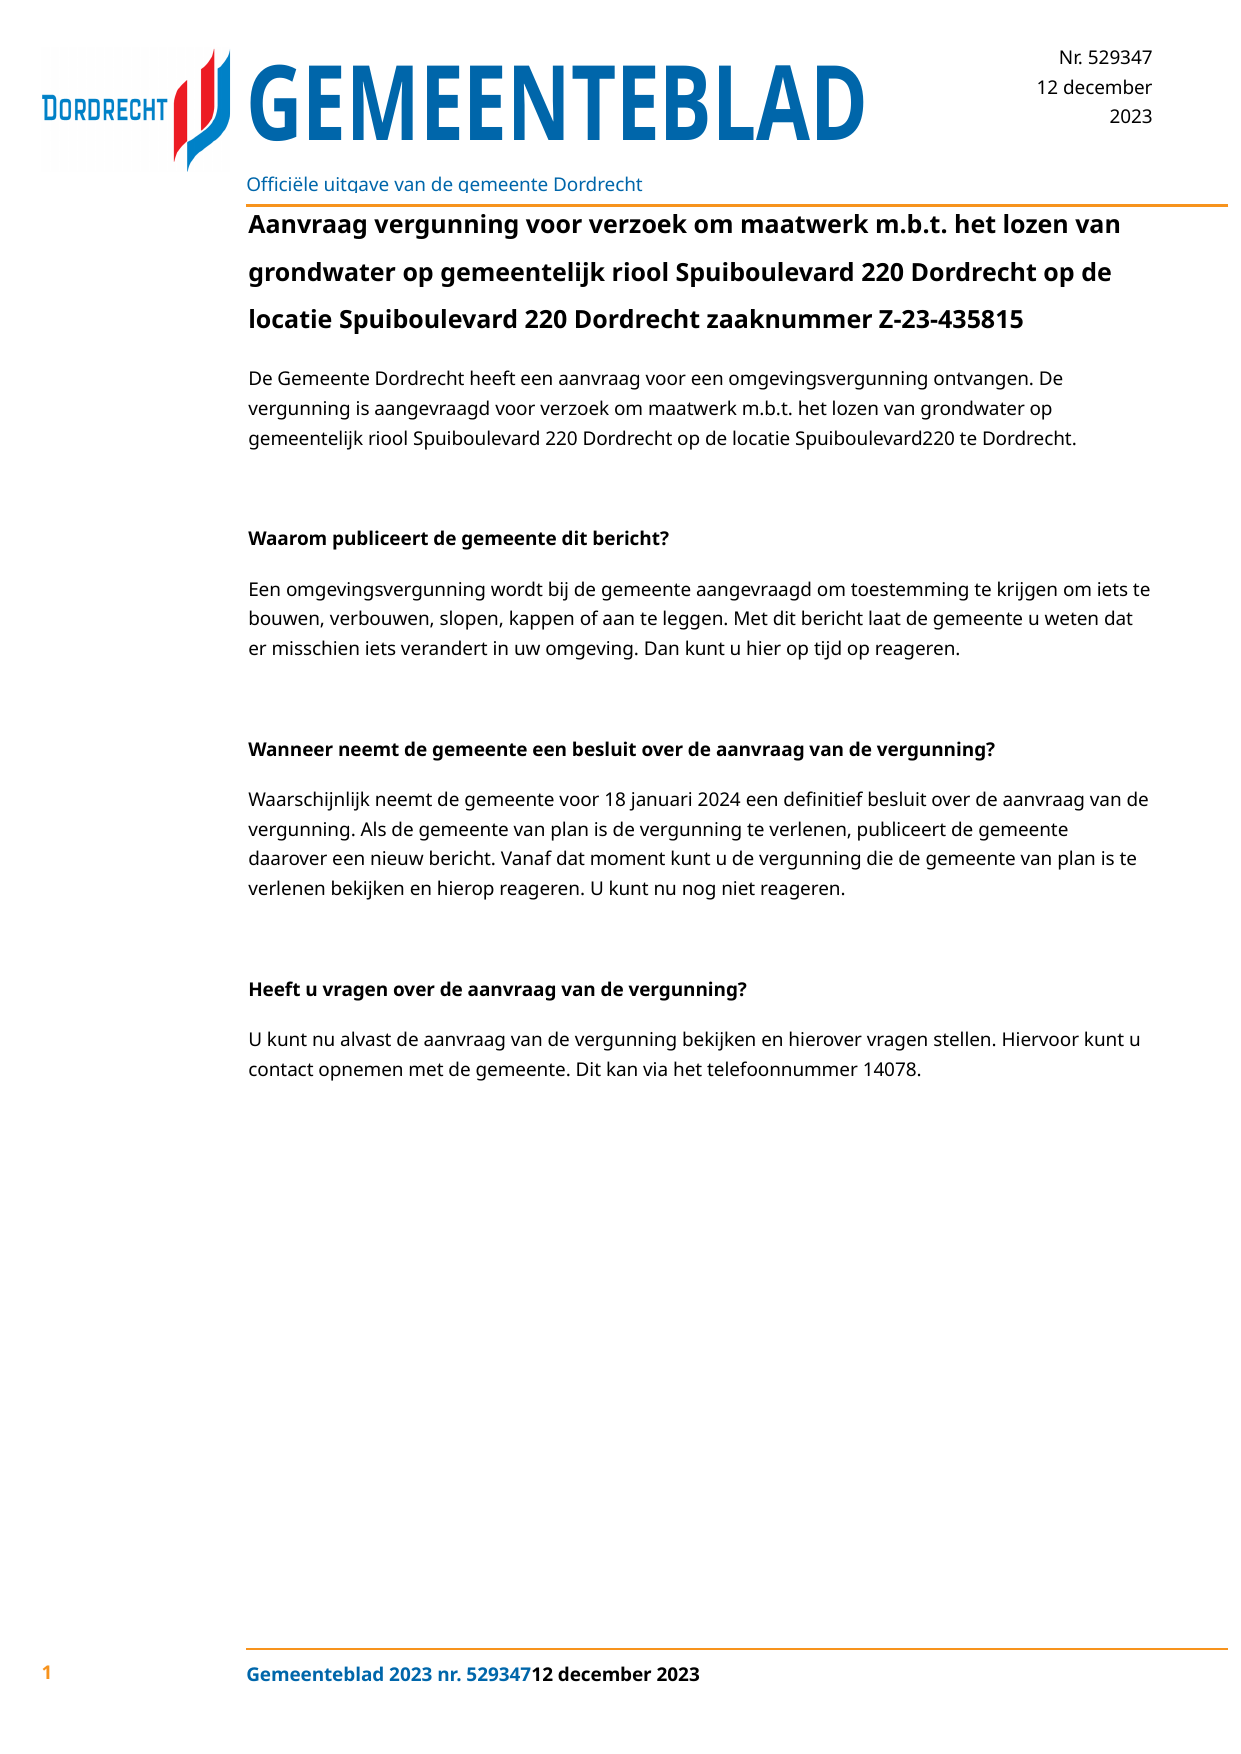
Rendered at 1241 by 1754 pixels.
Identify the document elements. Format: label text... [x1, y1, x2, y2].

text Wanneer neemt de gemeente een besluit over de aanvraag van de vergunning? [248, 736, 1152, 762]
text U kunt nu alvast de aanvraag van de vergunning bekijken en hierover vragen stellen. Hiervoor kunt u contact opnemen met de gemeente. Dit kan via het telefoonnummer 14078. [248, 1026, 1152, 1082]
text Een omgevingsvergunning wordt bij de gemeente aangevraagd om toestemming te krijgen om iets te bouwen, verbouwen, slopen, kappen of aan te leggen. Met dit bericht laat de gemeente u weten dat er misschien iets verandert in uw omgeving. Dan kunt u hier op tijd op reageren. [248, 576, 1152, 661]
text Heeft u vragen over de aanvraag van de vergunning? [248, 976, 1152, 1002]
picture [41, 47, 231, 172]
text Waarom publiceert de gemeente dit bericht? [248, 526, 1152, 551]
text Aanvraag vergunning voor verzoek om maatwerk m.b.t. het lozen van grondwater op gemeentelijk riool Spuiboulevard 220 Dordrecht op de locatie Spuiboulevard 220 Dordrecht zaaknummer Z-23-435815 [248, 207, 1152, 336]
text Waarschijnlijk neemt de gemeente voor 18 januari 2024 een definitief besluit over de aanvraag van de vergunning. Als de gemeente van plan is de vergunning te verlenen, publiceert de gemeente daarover een nieuw bericht. Vanaf dat moment kunt u de vergunning die de gemeente van plan is te verlenen bekijken en hierop reageren. U kunt nu nog niet reageren. [248, 786, 1152, 901]
text De Gemeente Dordrecht heeft een aanvraag voor een omgevingsvergunning ontvangen. De vergunning is aangevraagd voor verzoek om maatwerk m.b.t. het lozen van grondwater op gemeentelijk riool Spuiboulevard 220 Dordrecht op de locatie Spuiboulevard220 te Dordrecht. [248, 366, 1152, 450]
